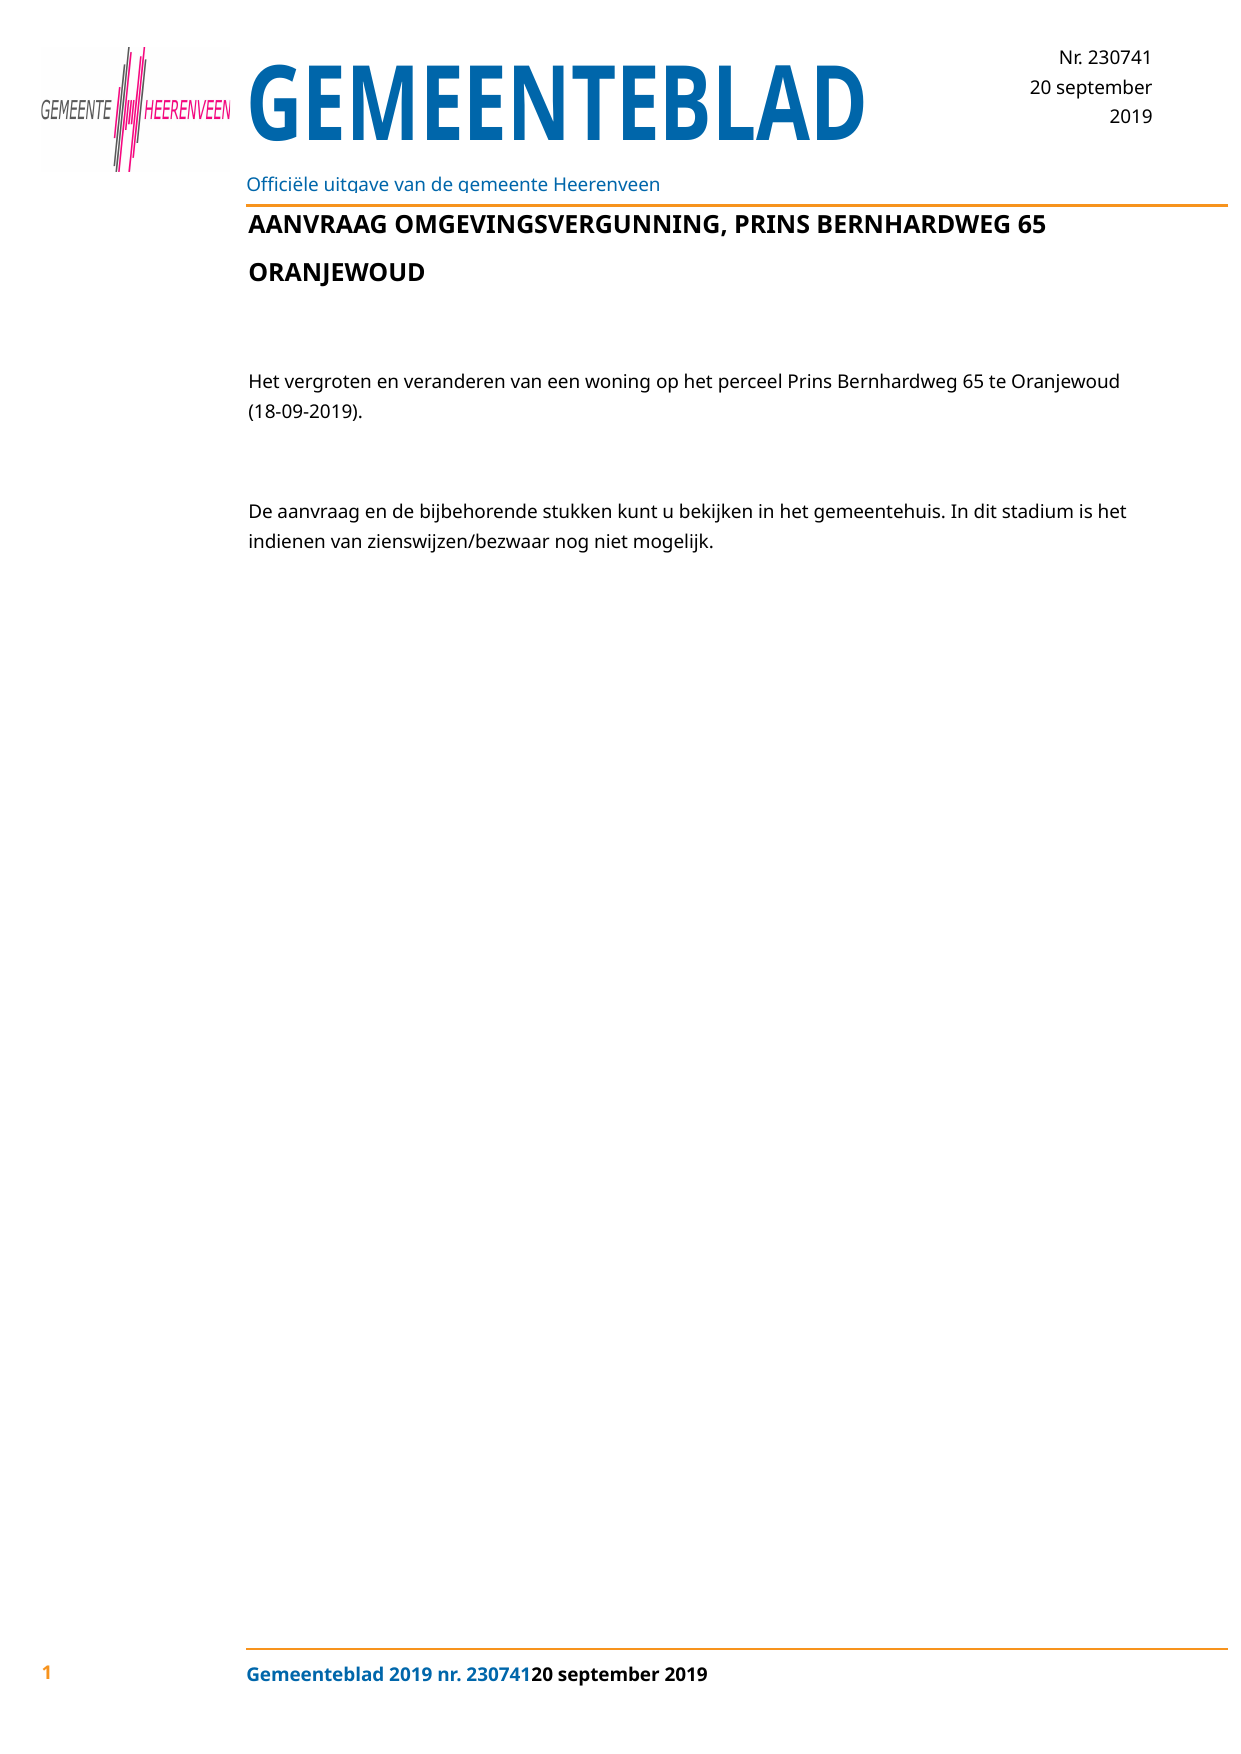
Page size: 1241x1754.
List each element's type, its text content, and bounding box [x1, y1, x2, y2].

text AANVRAAG OMGEVINGSVERGUNNING, PRINS BERNHARDWEG 65 ORANJEWOUD [248, 207, 1152, 288]
text Het vergroten en veranderen van een woning op het perceel Prins Bernhardweg 65 te Oranjewoud (18-09-2019). [248, 368, 1152, 424]
text De aanvraag en de bijbehorende stukken kunt u bekijken in het gemeentehuis. In dit stadium is het indienen van zienswijzen/bezwaar nog niet mogelijk. [248, 499, 1152, 554]
picture [41, 47, 231, 172]
